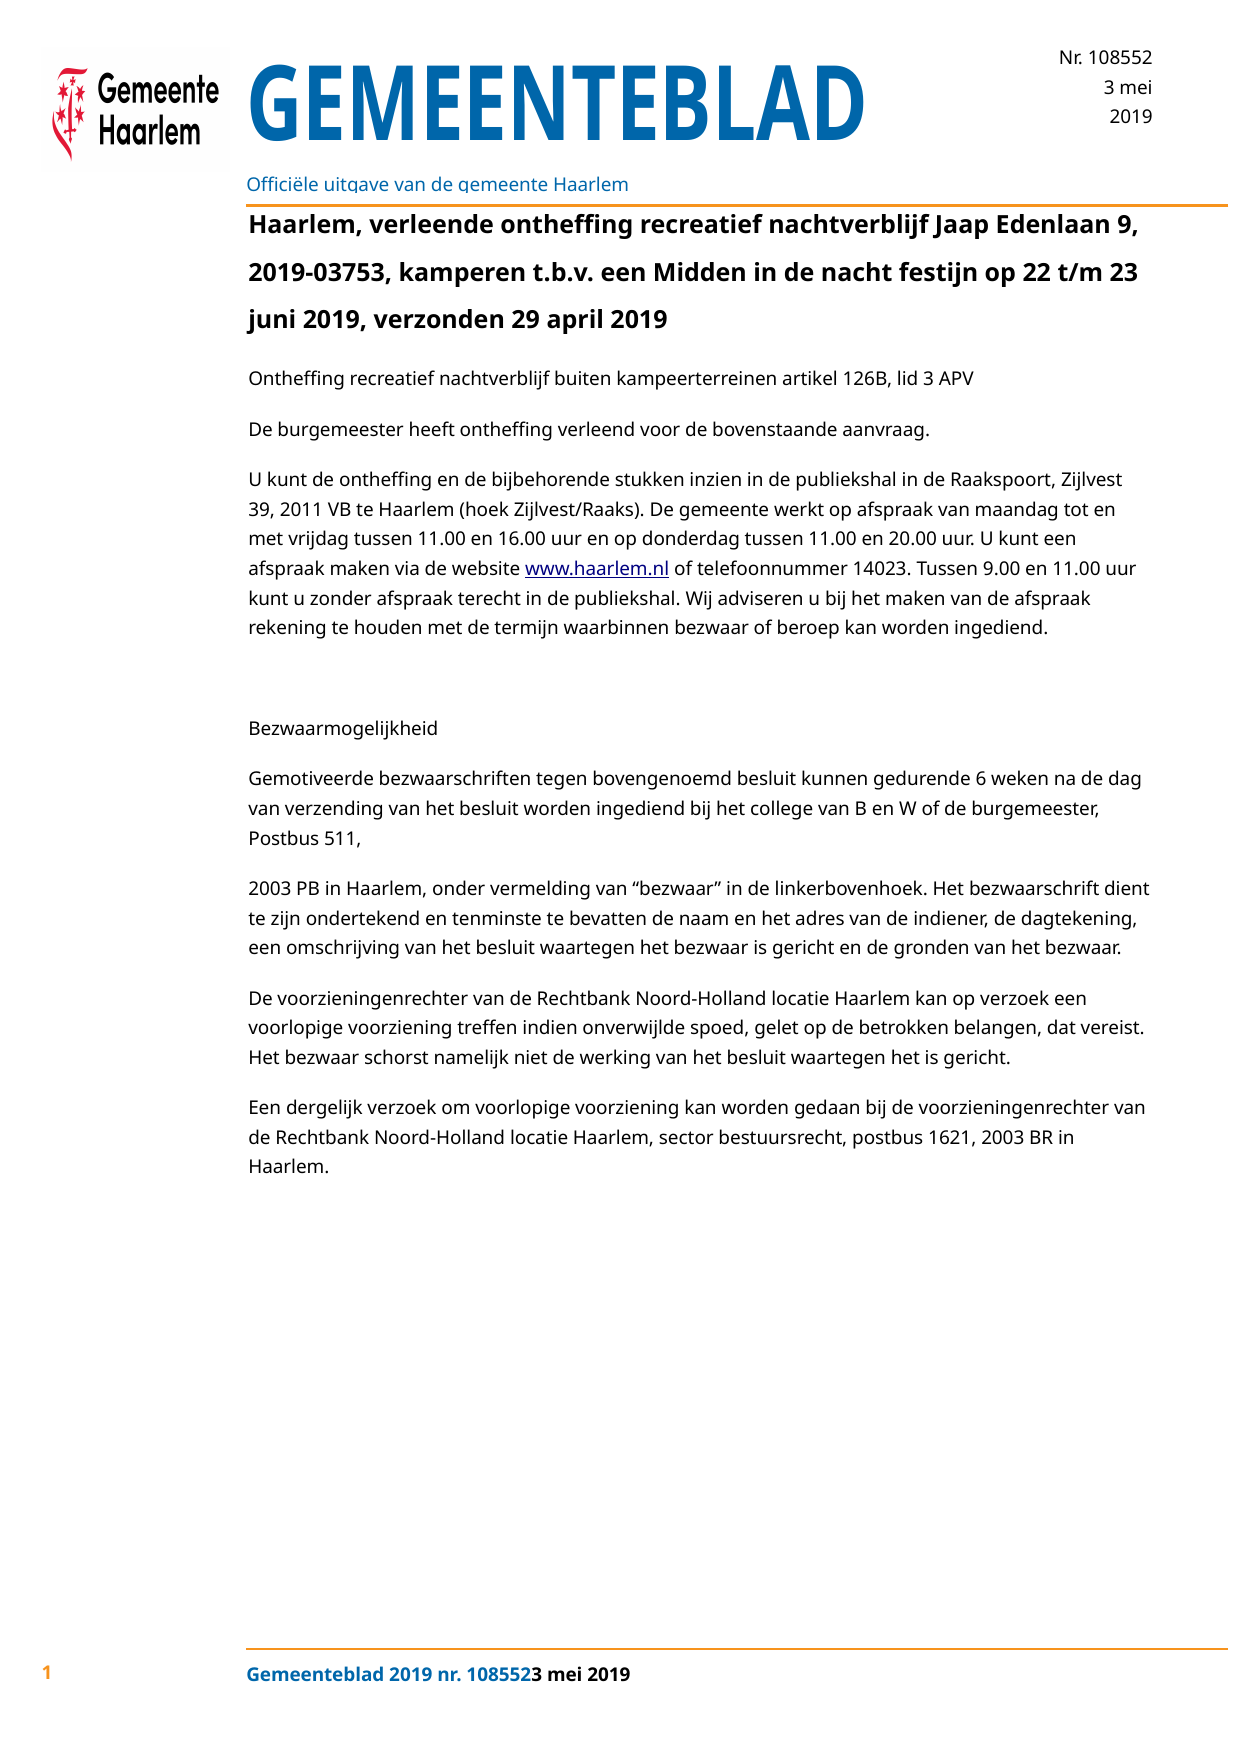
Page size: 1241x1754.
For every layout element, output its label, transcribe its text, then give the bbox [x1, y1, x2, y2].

text Ontheffing recreatief nachtverblijf buiten kampeerterreinen artikel 126B, lid 3 APV [248, 366, 1152, 391]
text 2003 PB in Haarlem, onder vermelding van “bezwaar” in de linkerbovenhoek. Het bezwaarschrift dient te zijn ondertekend en tenminste te bevatten de naam en het adres van de indiener, de dagtekening, een omschrijving van het besluit waartegen het bezwaar is gericht en de gronden van het bezwaar. [248, 875, 1152, 960]
text De voorzieningenrechter van de Rechtbank Noord-Holland locatie Haarlem kan op verzoek een voorlopige voorziening treffen indien onverwijlde spoed, gelet op de betrokken belangen, dat vereist. Het bezwaar schorst namelijk niet de werking van het besluit waartegen het is gericht. [248, 985, 1152, 1069]
text Een dergelijk verzoek om voorlopige voorziening kan worden gedaan bij de voorzieningenrechter van de Rechtbank Noord-Holland locatie Haarlem, sector bestuursrecht, postbus 1621, 2003 BR in Haarlem. [248, 1094, 1152, 1179]
text U kunt de ontheffing en de bijbehorende stukken inzien in de publiekshal in de Raakspoort, Zijlvest 39, 2011 VB te Haarlem (hoek Zijlvest/Raaks). De gemeente werkt op afspraak van maandag tot en met vrijdag tussen 11.00 en 16.00 uur en op donderdag tussen 11.00 en 20.00 uur. U kunt een afspraak maken via de website www.haarlem.nl of telefoonnummer 14023. Tussen 9.00 en 11.00 uur kunt u zonder afspraak terecht in de publiekshal. Wij adviseren u bij het maken van de afspraak rekening te houden met de termijn waarbinnen bezwaar of beroep kan worden ingediend. [248, 466, 1152, 640]
text Gemotiveerde bezwaarschriften tegen bovengenoemd besluit kunnen gedurende 6 weken na de dag van verzending van het besluit worden ingediend bij het college van B en W of de burgemeester, Postbus 511, [248, 766, 1152, 850]
text Bezwaarmogelijkheid [248, 715, 1152, 741]
text Haarlem, verleende ontheffing recreatief nachtverblijf Jaap Edenlaan 9, 2019-03753, kamperen t.b.v. een Midden in de nacht festijn op 22 t/m 23 juni 2019, verzonden 29 april 2019 [248, 207, 1152, 336]
picture [41, 47, 231, 172]
text De burgemeester heeft ontheffing verleend voor de bovenstaande aanvraag. [248, 416, 1152, 442]
